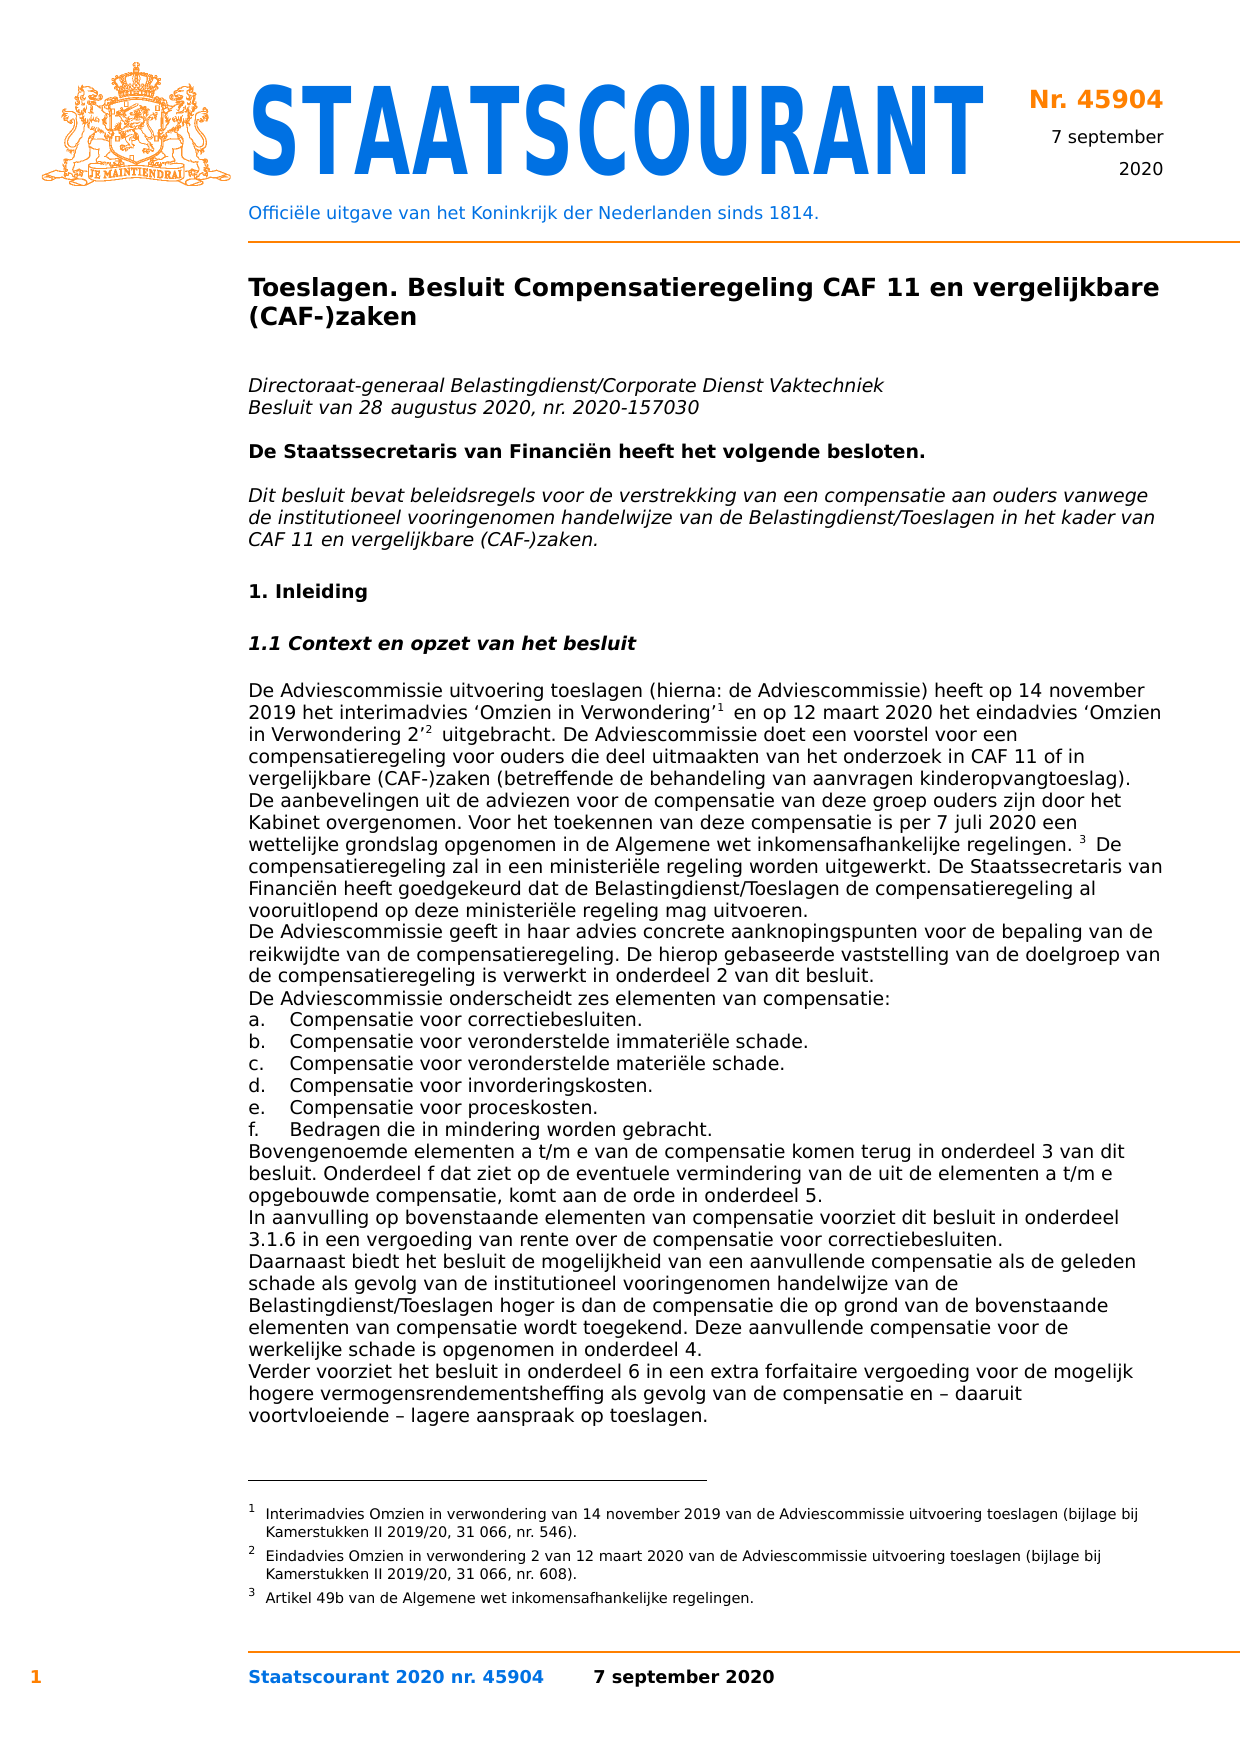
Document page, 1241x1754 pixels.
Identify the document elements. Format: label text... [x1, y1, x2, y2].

text b. Compensatie voor veronderstelde immateriële schade. [248, 1031, 1163, 1053]
picture [41, 62, 231, 186]
text Dit besluit bevat beleidsregels voor de verstrekking van een compensatie aan ouders vanwege de institutioneel vooringenomen handelwijze van de Belastingdienst/Toeslagen in het kader van CAF 11 en vergelijkbare (CAF-)zaken. [248, 485, 1163, 551]
table_cell Officiële uitgave van het Koninkrijk der Nederlanden sinds 1814. [248, 203, 1240, 241]
text Bovengenoemde elementen a t/m e van de compensatie komen terug in onderdeel 3 van dit besluit. Onderdeel f dat ziet op de eventuele vermindering van de uit de elementen a t/m e opgebouwde compensatie, komt aan de orde in onderdeel 5. [248, 1141, 1163, 1207]
table_header STAATSCOURANT [248, 62, 998, 203]
subtitle 1.1 Context en opzet van het besluit [248, 633, 1163, 655]
text De Adviescommissie uitvoering toeslagen (hierna: de Adviescommissie) heeft op 14 november 2019 het interimadvies ‘Omzien in Verwondering’ en op 12 maart 2020 het eindadvies ‘Omzien in Verwondering 2’ uitgebracht. De Adviescommissie doet een voorstel voor een compensatieregeling voor ouders die deel uitmaakten van het onderzoek in CAF 11 of in vergelijkbare (CAF-)zaken (betreffende de behandeling van aanvragen kinderopvangtoeslag). De aanbevelingen uit de adviezen voor de compensatie van deze groep ouders zijn door het Kabinet overgenomen. Voor het toekennen van deze compensatie is per 7 juli 2020 een wettelijke grondslag opgenomen in de Algemene wet inkomensafhankelijke regelingen. De compensatieregeling zal in een ministeriële regeling worden uitgewerkt. De Staatssecretaris van Financiën heeft goedgekeurd dat de Belastingdienst/Toeslagen de compensatieregeling al vooruitlopend op deze ministeriële regeling mag uitvoeren. [248, 680, 1163, 921]
text De Adviescommissie onderscheidt zes elementen van compensatie: [248, 987, 1163, 1009]
text De Adviescommissie geeft in haar advies concrete aanknopingspunten voor de bepaling van de reikwijdte van de compensatieregeling. De hierop gebaseerde vaststelling van de doelgroep van de compensatieregeling is verwerkt in onderdeel 2 van dit besluit. [248, 921, 1163, 987]
text Verder voorziet het besluit in onderdeel 6 in een extra forfaitaire vergoeding voor de mogelijk hogere vermogensrendementsheffing als gevolg van de compensatie en – daaruit voortvloeiende – lagere aanspraak op toeslagen. [248, 1361, 1163, 1427]
subtitle 1. Inleiding [248, 581, 1163, 603]
table_cell 2020 [998, 153, 1240, 203]
text f. Bedragen die in mindering worden gebracht. [248, 1119, 1163, 1141]
text Eindadvies Omzien in verwondering 2 van 12 maart 2020 van de Adviescommissie uitvoering toeslagen (bijlage bij Kamerstukken II 2019/20, 31 066, nr. 608). [248, 1544, 1163, 1583]
text Directoraat-generaal Belastingdienst/Corporate Dienst Vaktechniek [248, 375, 1163, 397]
text d. Compensatie voor invorderingskosten. [248, 1075, 1163, 1097]
text In aanvulling op bovenstaande elementen van compensatie voorziet dit besluit in onderdeel 3.1.6 in een vergoeding van rente over de compensatie voor correctiebesluiten. [248, 1207, 1163, 1251]
text Artikel 49b van de Algemene wet inkomensafhankelijke regelingen. [248, 1586, 1163, 1608]
table_cell 7 september [998, 121, 1240, 153]
subtitle Toeslagen. Besluit Compensatieregeling CAF 11 en vergelijkbare (CAF-)zaken [248, 273, 1163, 331]
text e. Compensatie voor proceskosten. [248, 1097, 1163, 1119]
text c. Compensatie voor veronderstelde materiële schade. [248, 1053, 1163, 1075]
text a. Compensatie voor correctiebesluiten. [248, 1009, 1163, 1031]
table_header [25, 62, 248, 241]
text Interimadvies Omzien in verwondering van 14 november 2019 van de Adviescommissie uitvoering toeslagen (bijlage bij Kamerstukken II 2019/20, 31 066, nr. 546). [248, 1502, 1163, 1541]
text De Staatssecretaris van Financiën heeft het volgende besloten. [248, 441, 1163, 463]
text Daarnaast biedt het besluit de mogelijkheid van een aanvullende compensatie als de geleden schade als gevolg van de institutioneel vooringenomen handelwijze van de Belastingdienst/Toeslagen hoger is dan de compensatie die op grond van de bovenstaande elementen van compensatie wordt toegekend. Deze aanvullende compensatie voor de werkelijke schade is opgenomen in onderdeel 4. [248, 1251, 1163, 1361]
text Besluit van 28 augustus 2020, nr. 2020-157030 [248, 397, 1163, 419]
table_header Nr. 45904 [998, 62, 1240, 121]
